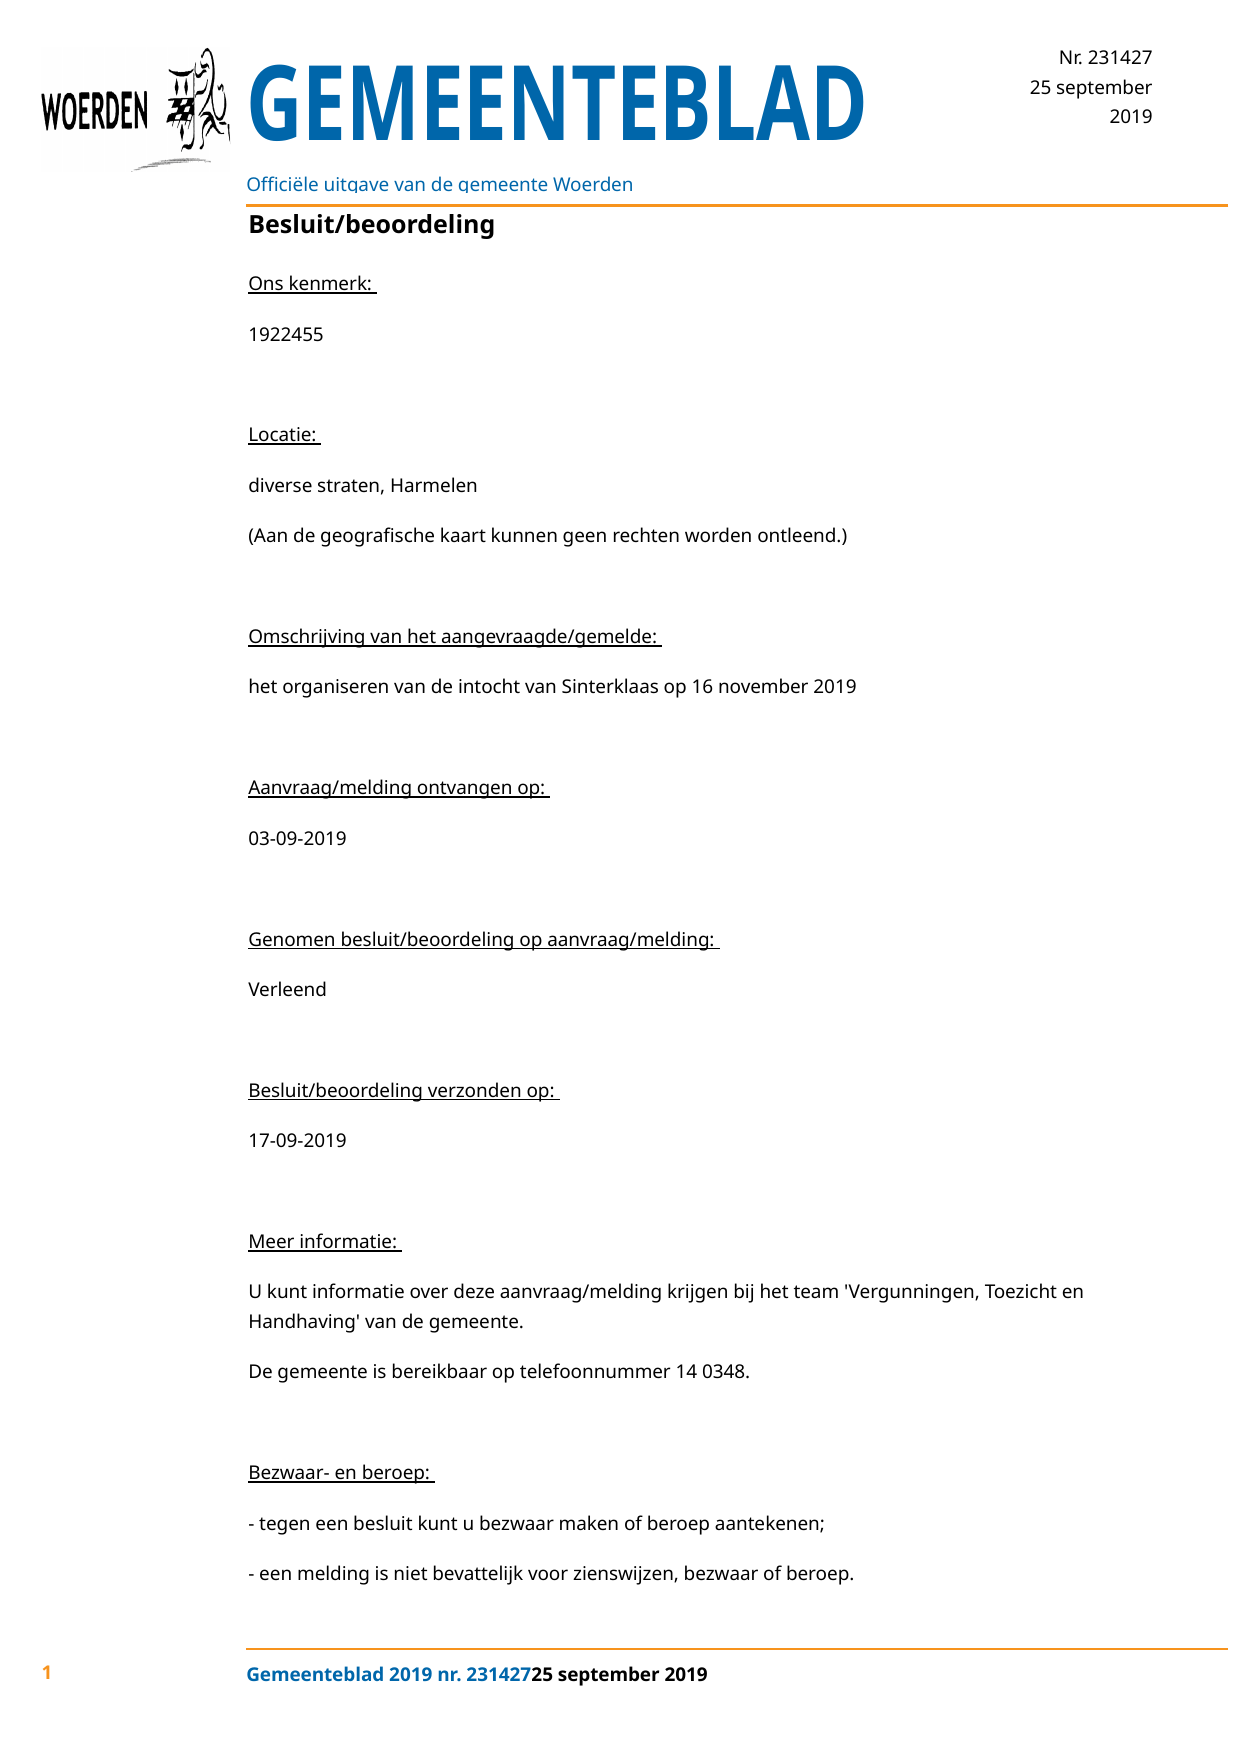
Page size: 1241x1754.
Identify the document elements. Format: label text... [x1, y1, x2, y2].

text Genomen besluit/beoordeling op aanvraag/melding: [248, 926, 1152, 951]
text Besluit/beoordeling [248, 207, 1152, 241]
text Aanvraag/melding ontvangen op: [248, 774, 1152, 800]
text Bezwaar- en beroep: [248, 1459, 1152, 1485]
text - een melding is niet bevattelijk voor zienswijzen, bezwaar of beroep. [248, 1560, 1152, 1586]
text - tegen een besluit kunt u bezwaar maken of beroep aantekenen; [248, 1510, 1152, 1536]
text De gemeente is bereikbaar op telefoonnummer 14 0348. [248, 1359, 1152, 1384]
text 03-09-2019 [248, 825, 1152, 851]
text Omschrijving van het aangevraagde/gemelde: [248, 623, 1152, 649]
text Meer informatie: [248, 1228, 1152, 1254]
text Verleend [248, 976, 1152, 1002]
text Locatie: [248, 422, 1152, 447]
text diverse straten, Harmelen [248, 472, 1152, 498]
text Ons kenmerk: [248, 270, 1152, 296]
text (Aan de geografische kaart kunnen geen rechten worden ontleend.) [248, 522, 1152, 548]
text 17-09-2019 [248, 1127, 1152, 1153]
text 1922455 [248, 321, 1152, 346]
picture [41, 47, 231, 172]
text het organiseren van de intocht van Sinterklaas op 16 november 2019 [248, 674, 1152, 699]
text U kunt informatie over deze aanvraag/melding krijgen bij het team 'Vergunningen, Toezicht en Handhaving' van de gemeente. [248, 1279, 1152, 1334]
text Besluit/beoordeling verzonden op: [248, 1077, 1152, 1103]
